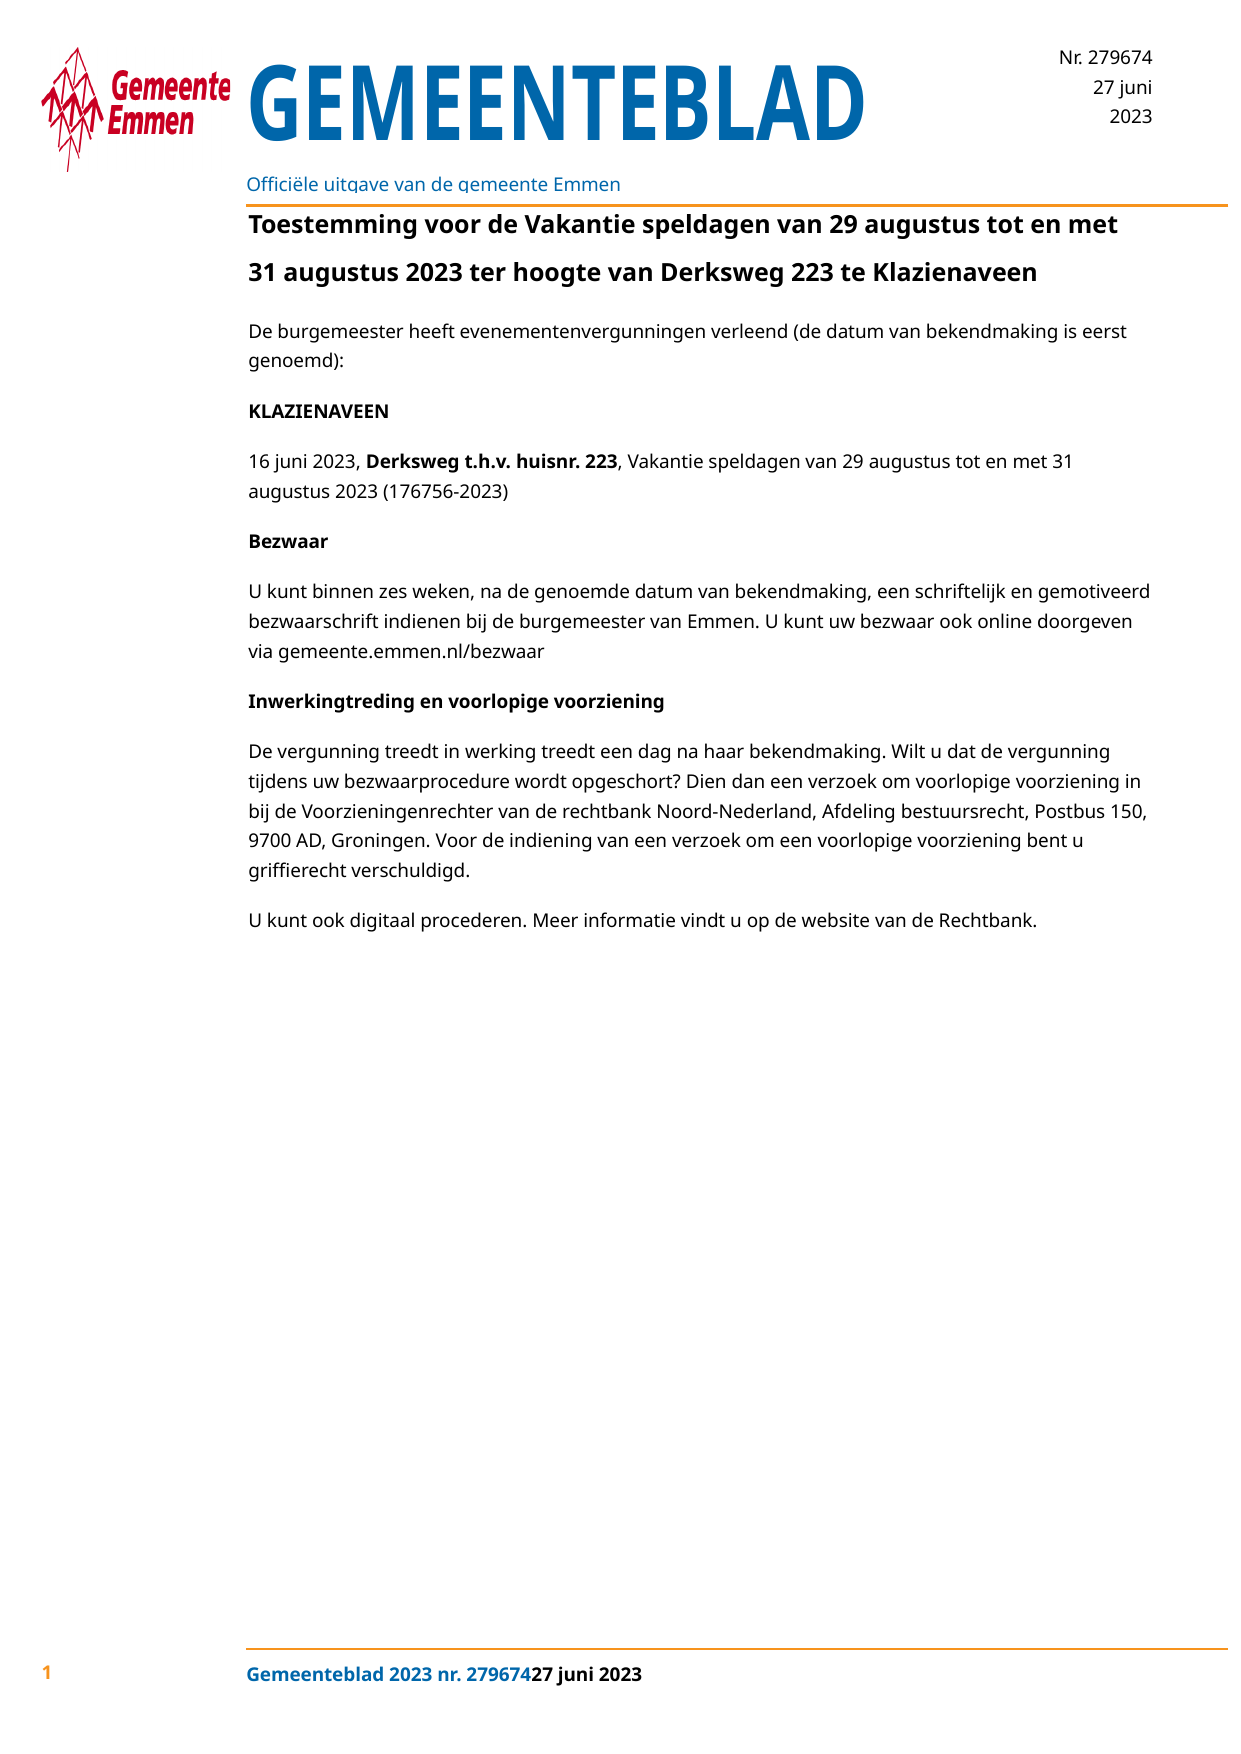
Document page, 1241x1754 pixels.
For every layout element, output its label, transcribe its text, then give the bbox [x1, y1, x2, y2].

text 16 juni 2023, Derksweg t.h.v. huisnr. 223, Vakantie speldagen van 29 augustus tot en met 31 augustus 2023 (176756-2023) [248, 448, 1152, 504]
text Bezwaar [248, 528, 1152, 554]
text U kunt ook digitaal procederen. Meer informatie vindt u op de website van de Rechtbank. [248, 907, 1152, 933]
text Inwerkingtreding en voorlopige voorziening [248, 688, 1152, 714]
text De vergunning treedt in werking treedt een dag na haar bekendmaking. Wilt u dat de vergunning tijdens uw bezwaarprocedure wordt opgeschort? Dien dan een verzoek om voorlopige voorziening in bij de Voorzieningenrechter van de rechtbank Noord-Nederland, Afdeling bestuursrecht, Postbus 150, 9700 AD, Groningen. Voor de indiening van een verzoek om een voorlopige voorziening bent u griffierecht verschuldigd. [248, 739, 1152, 883]
text Toestemming voor de Vakantie speldagen van 29 augustus tot en met 31 augustus 2023 ter hoogte van Derksweg 223 te Klazienaveen [248, 207, 1152, 288]
text U kunt binnen zes weken, na de genoemde datum van bekendmaking, een schriftelijk en gemotiveerd bezwaarschrift indienen bij de burgemeester van Emmen. U kunt uw bezwaar ook online doorgeven via gemeente.emmen.nl/bezwaar [248, 579, 1152, 664]
picture [41, 47, 231, 172]
text De burgemeester heeft evenementenvergunningen verleend (de datum van bekendmaking is eerst genoemd): [248, 318, 1152, 373]
text KLAZIENAVEEN [248, 398, 1152, 424]
